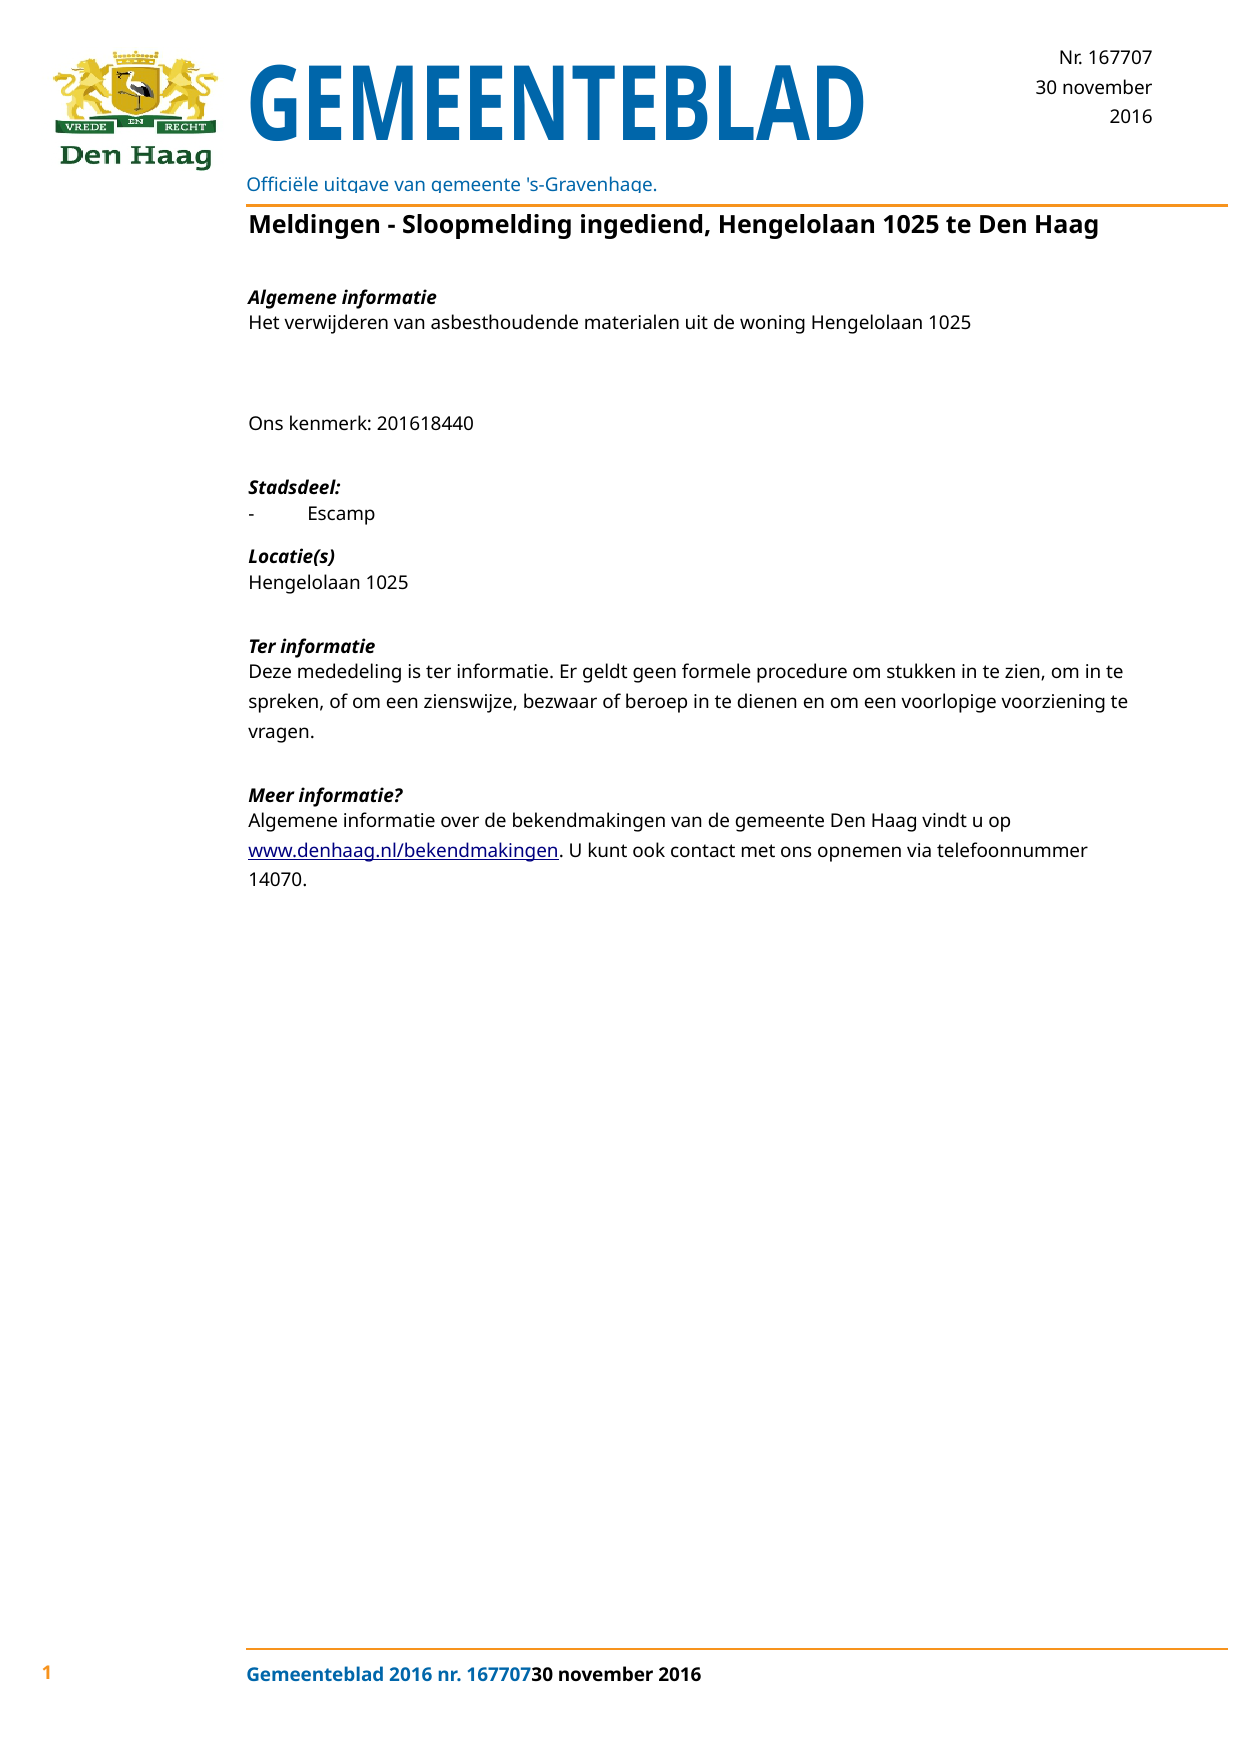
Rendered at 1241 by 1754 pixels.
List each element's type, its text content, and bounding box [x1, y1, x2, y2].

text Hengelolaan 1025 [248, 569, 1152, 595]
list Escamp [248, 500, 1152, 526]
text Ter informatie [248, 633, 1152, 659]
picture [41, 47, 231, 172]
text Stadsdeel: [248, 474, 1152, 500]
text Algemene informatie over de bekendmakingen van de gemeente Den Haag vindt u op www.denhaag.nl/bekendmakingen. U kunt ook contact met ons opnemen via telefoonnummer 14070. [248, 807, 1152, 892]
text Meer informatie? [248, 782, 1152, 807]
text Algemene informatie [248, 284, 1152, 309]
text Deze mededeling is ter informatie. Er geldt geen formele procedure om stukken in te zien, om in te spreken, of om een zienswijze, bezwaar of beroep in te dienen en om een voorlopige voorziening te vragen. [248, 659, 1152, 743]
text Meldingen - Sloopmelding ingediend, Hengelolaan 1025 te Den Haag [248, 207, 1152, 241]
text Locatie(s) [248, 543, 1152, 569]
text Het verwijderen van asbesthoudende materialen uit de woning Hengelolaan 1025 [248, 309, 1152, 335]
text Ons kenmerk: 201618440 [248, 410, 1152, 436]
